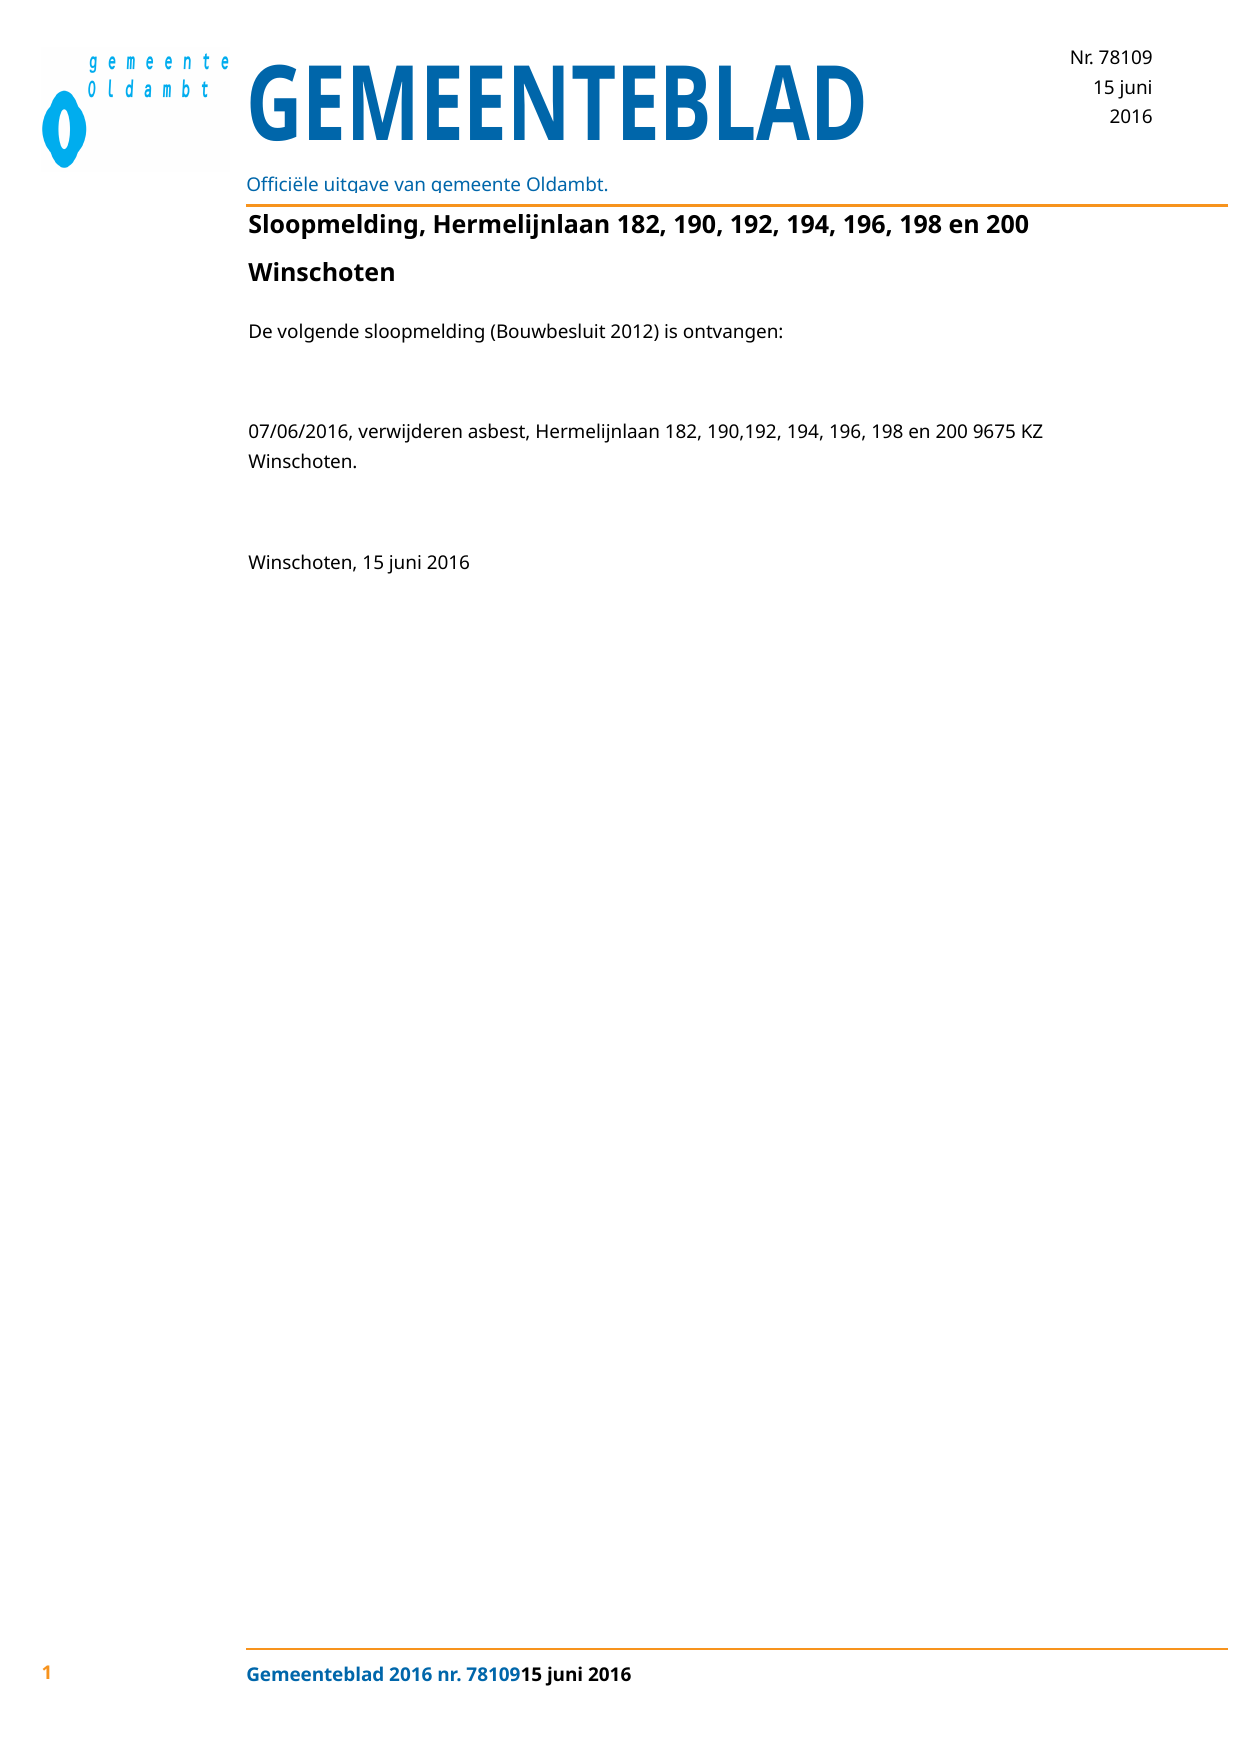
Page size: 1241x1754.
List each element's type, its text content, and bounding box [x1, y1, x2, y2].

text Sloopmelding, Hermelijnlaan 182, 190, 192, 194, 196, 198 en 200 Winschoten [248, 207, 1152, 288]
picture [41, 47, 231, 172]
text 07/06/2016, verwijderen asbest, Hermelijnlaan 182, 190,192, 194, 196, 198 en 200 9675 KZ Winschoten. [248, 419, 1152, 474]
text Winschoten, 15 juni 2016 [248, 549, 1152, 575]
text De volgende sloopmelding (Bouwbesluit 2012) is ontvangen: [248, 318, 1152, 344]
